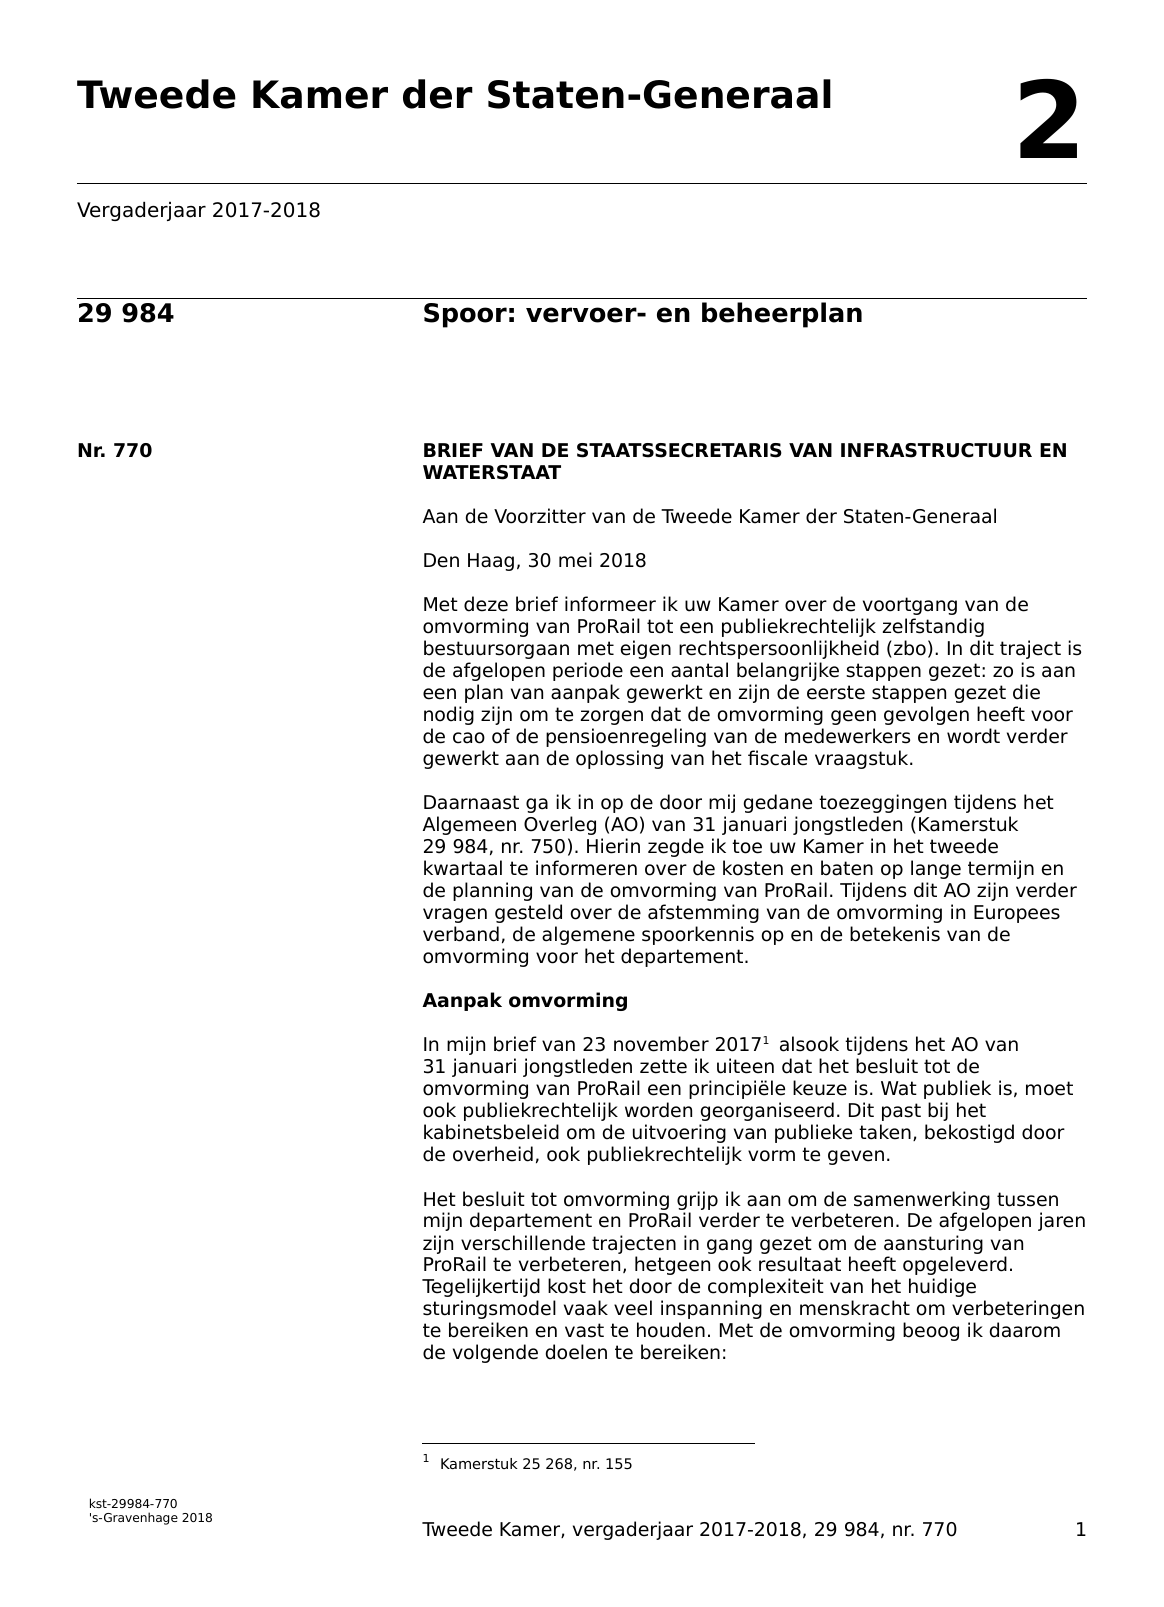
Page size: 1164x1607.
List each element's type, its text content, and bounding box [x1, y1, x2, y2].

text Kamerstuk 25 268, nr. 155 [422, 1452, 1087, 1474]
text kst-29984-770 [88, 1497, 323, 1511]
text In mijn brief van 23 november 2017 alsook tijdens het AO van 31 januari jongstleden zette ik uiteen dat het besluit tot de omvorming van ProRail een principiële keuze is. Wat publiek is, moet ook publiekrechtelijk worden georganiseerd. Dit past bij het kabinetsbeleid om de uitvoering van publieke taken, bekostigd door de overheid, ook publiekrechtelijk vorm te geven. [422, 1034, 1087, 1166]
text Met deze brief informeer ik uw Kamer over de voortgang van de omvorming van ProRail tot een publiekrechtelijk zelfstandig bestuursorgaan met eigen rechtspersoonlijkheid (zbo). In dit traject is de afgelopen periode een aantal belangrijke stappen gezet: zo is aan een plan van aanpak gewerkt en zijn de eerste stappen gezet die nodig zijn om te zorgen dat de omvorming geen gevolgen heeft voor de cao of de pensioenregeling van de medewerkers en wordt verder gewerkt aan de oplossing van het fiscale vraagstuk. [422, 594, 1087, 770]
subtitle Nr. 770 BRIEF VAN DE STAATSSECRETARIS VAN INFRASTRUCTUUR EN WATERSTAAT [77, 440, 1087, 484]
text Aan de Voorzitter van de Tweede Kamer der Staten-Generaal [422, 506, 1087, 528]
table_cell Vergaderjaar 2017-2018 [77, 184, 1087, 298]
table_header Tweede Kamer der Staten-Generaal [77, 59, 886, 183]
table_header 2 [886, 59, 1087, 183]
subtitle 29 984 Spoor: vervoer- en beheerplan [77, 299, 1087, 329]
text 's-Gravenhage 2018 [88, 1511, 323, 1525]
text Den Haag, 30 mei 2018 [422, 550, 1087, 572]
text Daarnaast ga ik in op de door mij gedane toezeggingen tijdens het Algemeen Overleg (AO) van 31 januari jongstleden (Kamerstuk 29 984, nr. 750). Hierin zegde ik toe uw Kamer in het tweede kwartaal te informeren over de kosten en baten op lange termijn en de planning van de omvorming van ProRail. Tijdens dit AO zijn verder vragen gesteld over de afstemming van de omvorming in Europees verband, de algemene spoorkennis op en de betekenis van de omvorming voor het departement. [422, 792, 1087, 968]
subtitle Aanpak omvorming [422, 990, 1087, 1012]
text Het besluit tot omvorming grijp ik aan om de samenwerking tussen mijn departement en ProRail verder te verbeteren. De afgelopen jaren zijn verschillende trajecten in gang gezet om de aansturing van ProRail te verbeteren, hetgeen ook resultaat heeft opgeleverd. Tegelijkertijd kost het door de complexiteit van het huidige sturingsmodel vaak veel inspanning en menskracht om verbeteringen te bereiken en vast te houden. Met de omvorming beoog ik daarom de volgende doelen te bereiken: [422, 1188, 1087, 1364]
